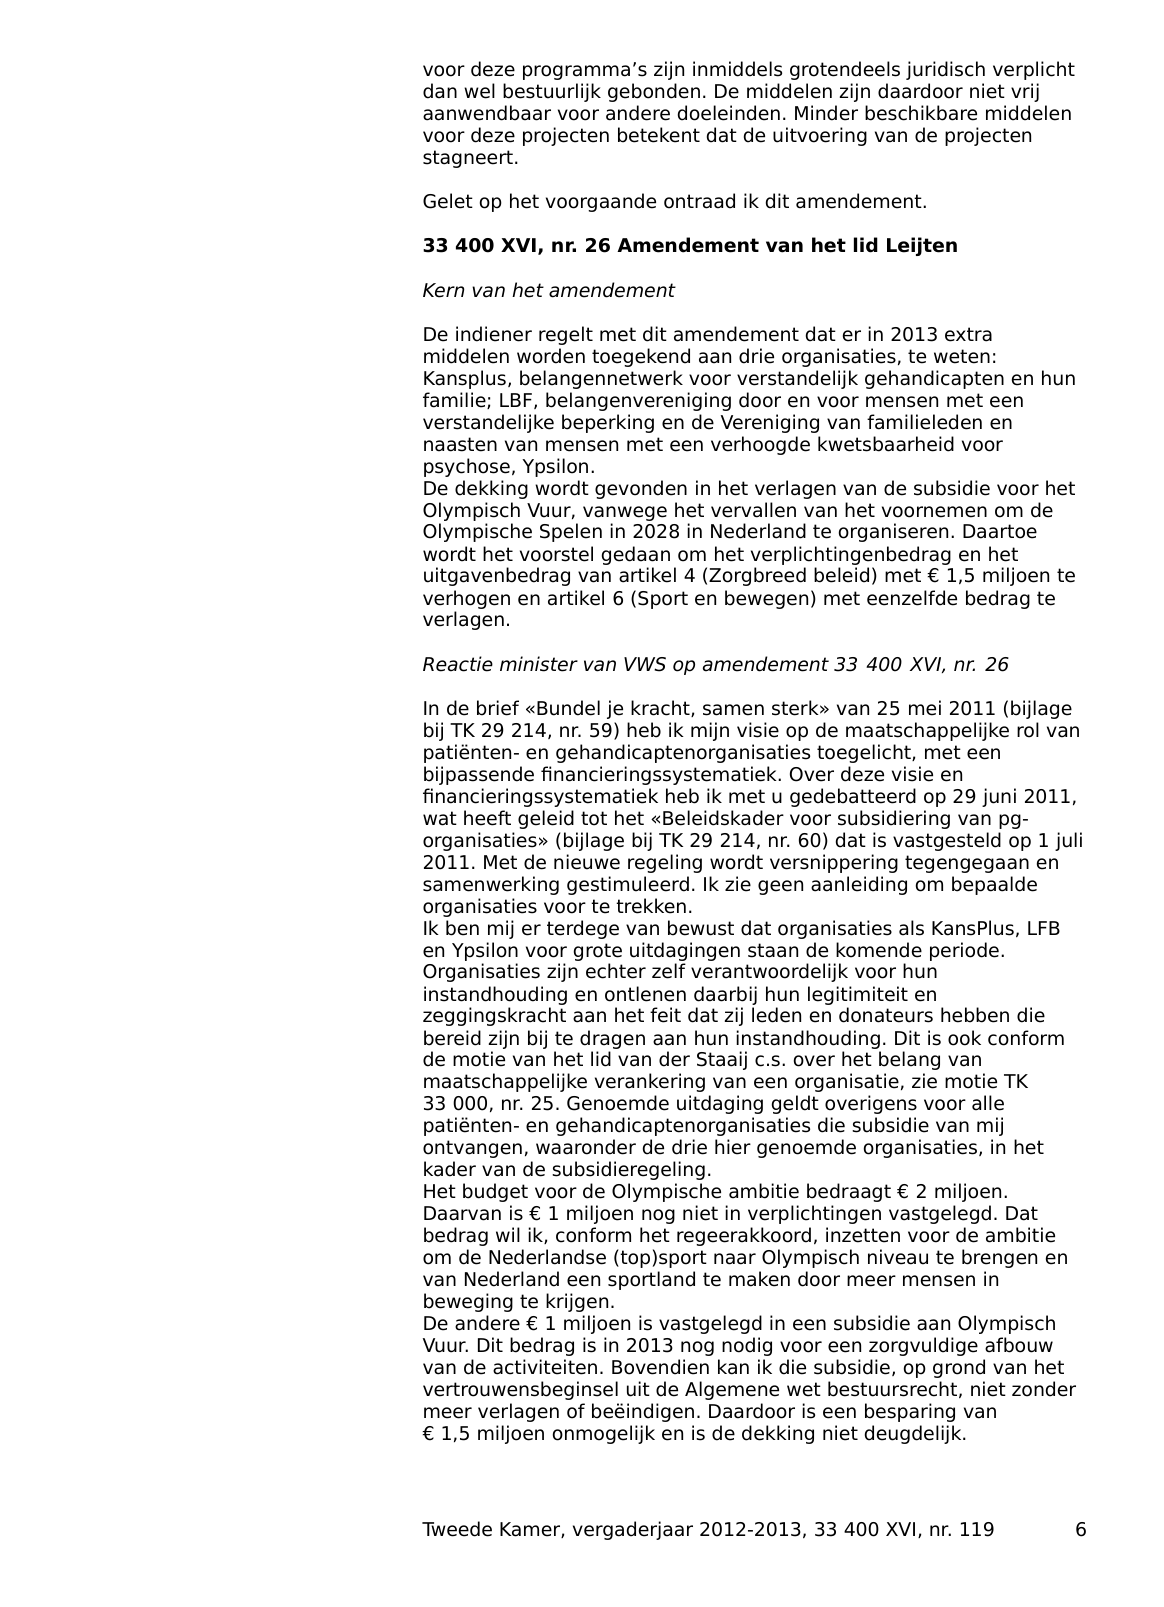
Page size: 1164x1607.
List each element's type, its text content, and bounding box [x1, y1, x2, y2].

text Ik ben mij er terdege van bewust dat organisaties als KansPlus, LFB en Ypsilon voor grote uitdagingen staan de komende periode. Organisaties zijn echter zelf verantwoordelijk voor hun instandhouding en ontlenen daarbij hun legitimiteit en zeggingskracht aan het feit dat zij leden en donateurs hebben die bereid zijn bij te dragen aan hun instandhouding. Dit is ook conform de motie van het lid van der Staaij c.s. over het belang van maatschappelijke verankering van een organisatie, zie motie TK 33 000, nr. 25. Genoemde uitdaging geldt overigens voor alle patiënten- en gehandicaptenorganisaties die subsidie van mij ontvangen, waaronder de drie hier genoemde organisaties, in het kader van de subsidieregeling. [422, 917, 1087, 1181]
text De dekking wordt gevonden in het verlagen van de subsidie voor het Olympisch Vuur, vanwege het vervallen van het voornemen om de Olympische Spelen in 2028 in Nederland te organiseren. Daartoe wordt het voorstel gedaan om het verplichtingenbedrag en het uitgavenbedrag van artikel 4 (Zorgbreed beleid) met € 1,5 miljoen te verhogen en artikel 6 (Sport en bewegen) met eenzelfde bedrag te verlagen. [422, 477, 1087, 631]
text voor deze programma’s zijn inmiddels grotendeels juridisch verplicht dan wel bestuurlijk gebonden. De middelen zijn daardoor niet vrij aanwendbaar voor andere doeleinden. Minder beschikbare middelen voor deze projecten betekent dat de uitvoering van de projecten stagneert. [422, 59, 1087, 169]
subtitle Reactie minister van VWS op amendement 33 400 XVI, nr. 26 [422, 653, 1087, 676]
text In de brief «Bundel je kracht, samen sterk» van 25 mei 2011 (bijlage bij TK 29 214, nr. 59) heb ik mijn visie op de maatschappelijke rol van patiënten- en gehandicaptenorganisaties toegelicht, met een bijpassende financieringssystematiek. Over deze visie en financieringssystematiek heb ik met u gedebatteerd op 29 juni 2011, wat heeft geleid tot het «Beleidskader voor subsidiering van pg-organisaties» (bijlage bij TK 29 214, nr. 60) dat is vastgesteld op 1 juli 2011. Met de nieuwe regeling wordt versnippering tegengegaan en samenwerking gestimuleerd. Ik zie geen aanleiding om bepaalde organisaties voor te trekken. [422, 698, 1087, 917]
text De andere € 1 miljoen is vastgelegd in een subsidie aan Olympisch Vuur. Dit bedrag is in 2013 nog nodig voor een zorgvuldige afbouw van de activiteiten. Bovendien kan ik die subsidie, op grond van het vertrouwensbeginsel uit de Algemene wet bestuursrecht, niet zonder meer verlagen of beëindigen. Daardoor is een besparing van € 1,5 miljoen onmogelijk en is de dekking niet deugdelijk. [422, 1313, 1087, 1445]
subtitle 33 400 XVI, nr. 26 Amendement van het lid Leijten [422, 235, 1087, 257]
text Gelet op het voorgaande ontraad ik dit amendement. [422, 191, 1087, 213]
subtitle Kern van het amendement [422, 279, 1087, 301]
text Het budget voor de Olympische ambitie bedraagt € 2 miljoen. Daarvan is € 1 miljoen nog niet in verplichtingen vastgelegd. Dat bedrag wil ik, conform het regeerakkoord, inzetten voor de ambitie om de Nederlandse (top)sport naar Olympisch niveau te brengen en van Nederland een sportland te maken door meer mensen in beweging te krijgen. [422, 1181, 1087, 1313]
text De indiener regelt met dit amendement dat er in 2013 extra middelen worden toegekend aan drie organisaties, te weten: Kansplus, belangennetwerk voor verstandelijk gehandicapten en hun familie; LBF, belangenvereniging door en voor mensen met een verstandelijke beperking en de Vereniging van familieleden en naasten van mensen met een verhoogde kwetsbaarheid voor psychose, Ypsilon. [422, 324, 1087, 477]
